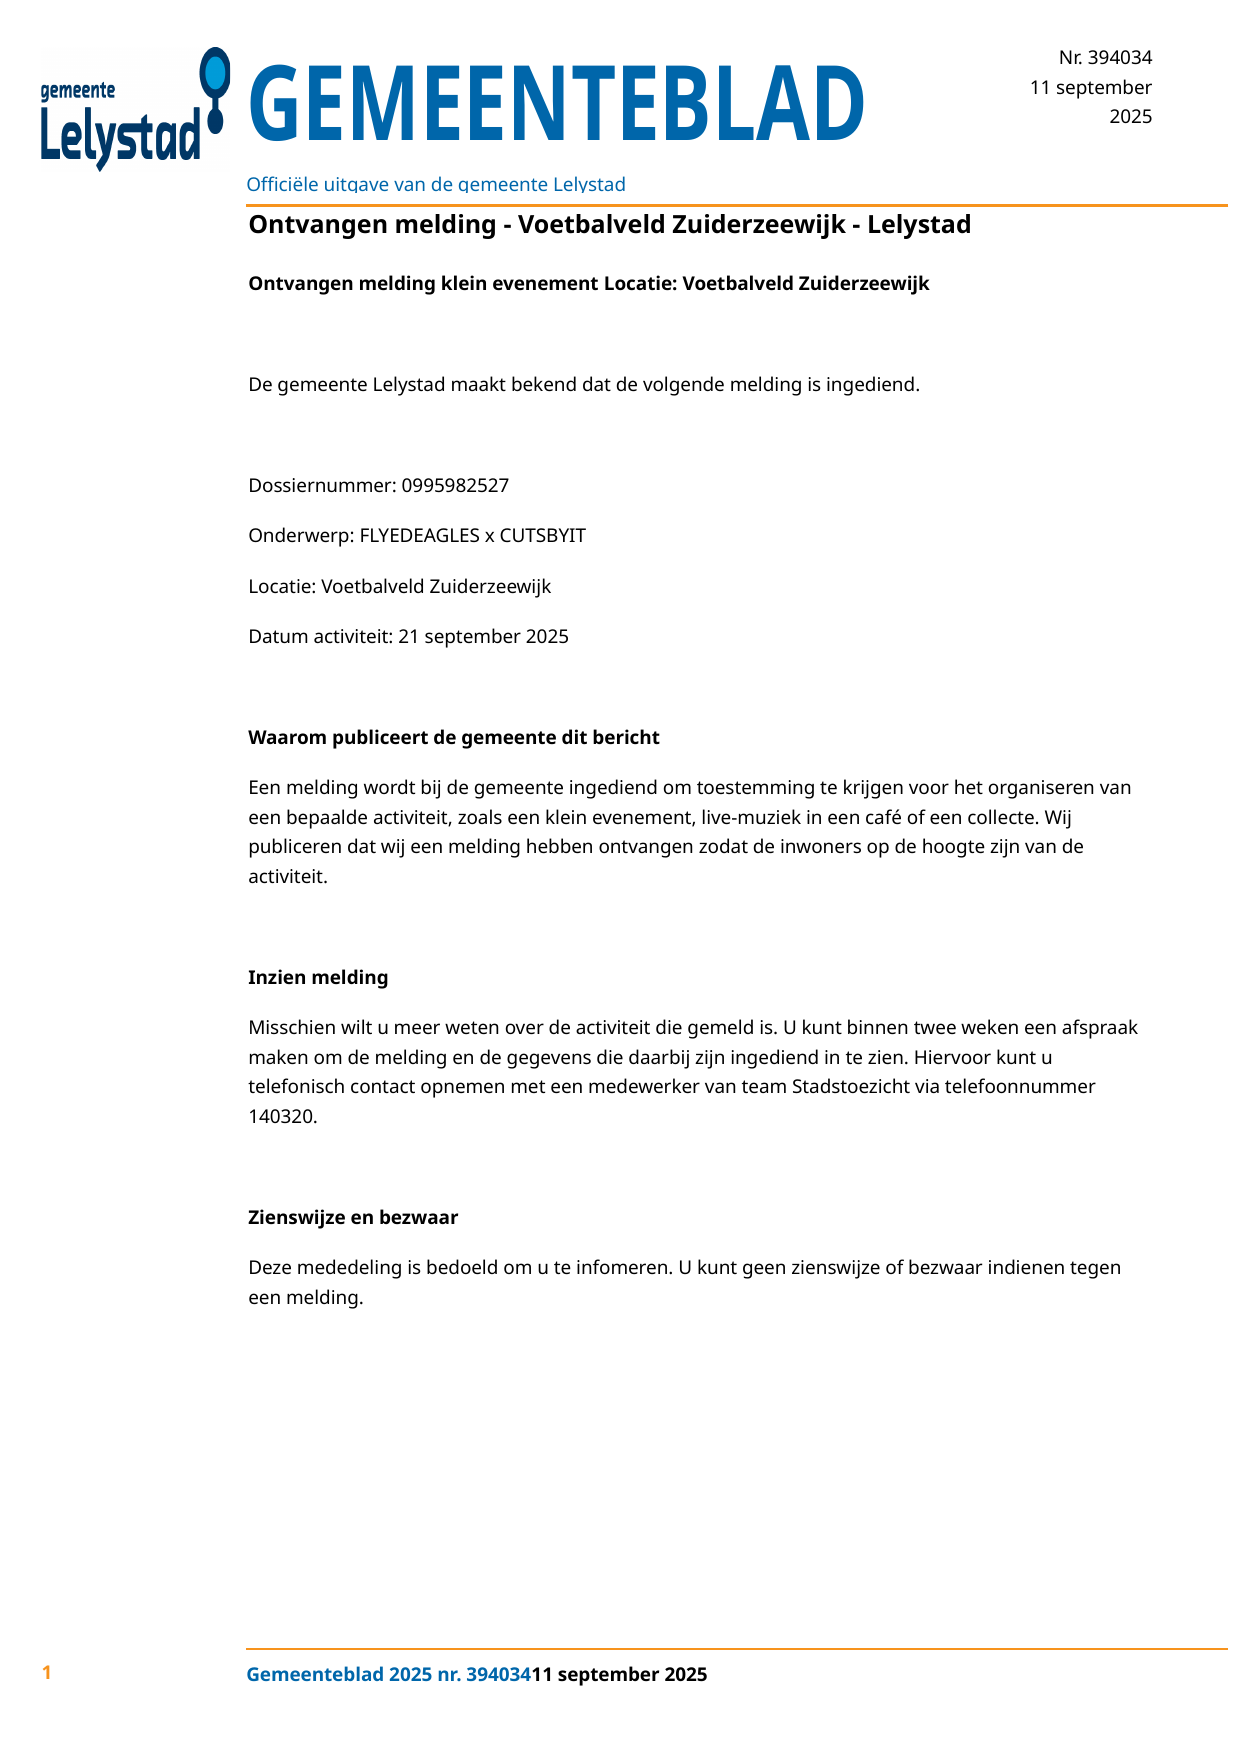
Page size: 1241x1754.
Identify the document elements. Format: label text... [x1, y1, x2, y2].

text Waarom publiceert de gemeente dit bericht [248, 724, 1152, 750]
text Deze mededeling is bedoeld om u te infomeren. U kunt geen zienswijze of bezwaar indienen tegen een melding. [248, 1254, 1152, 1310]
text Dossiernummer: 0995982527 [248, 472, 1152, 498]
text Een melding wordt bij de gemeente ingediend om toestemming te krijgen voor het organiseren van een bepaalde activiteit, zoals een klein evenement, live-muziek in een café of een collecte. Wij publiceren dat wij een melding hebben ontvangen zodat de inwoners op de hoogte zijn van de activiteit. [248, 774, 1152, 889]
text De gemeente Lelystad maakt bekend dat de volgende melding is ingediend. [248, 371, 1152, 397]
text Ontvangen melding - Voetbalveld Zuiderzeewijk - Lelystad [248, 207, 1152, 241]
text Zienswijze en bezwaar [248, 1204, 1152, 1230]
text Datum activiteit: 21 september 2025 [248, 623, 1152, 649]
text Inzien melding [248, 964, 1152, 990]
picture [41, 47, 231, 172]
text Misschien wilt u meer weten over de activiteit die gemeld is. U kunt binnen twee weken een afspraak maken om de melding en de gegevens die daarbij zijn ingediend in te zien. Hiervoor kunt u telefonisch contact opnemen met een medewerker van team Stadstoezicht via telefoonnummer 140320. [248, 1014, 1152, 1129]
text Ontvangen melding klein evenement Locatie: Voetbalveld Zuiderzeewijk [248, 270, 1152, 296]
text Locatie: Voetbalveld Zuiderzeewijk [248, 573, 1152, 598]
text Onderwerp: FLYEDEAGLES x CUTSBYIT [248, 522, 1152, 548]
